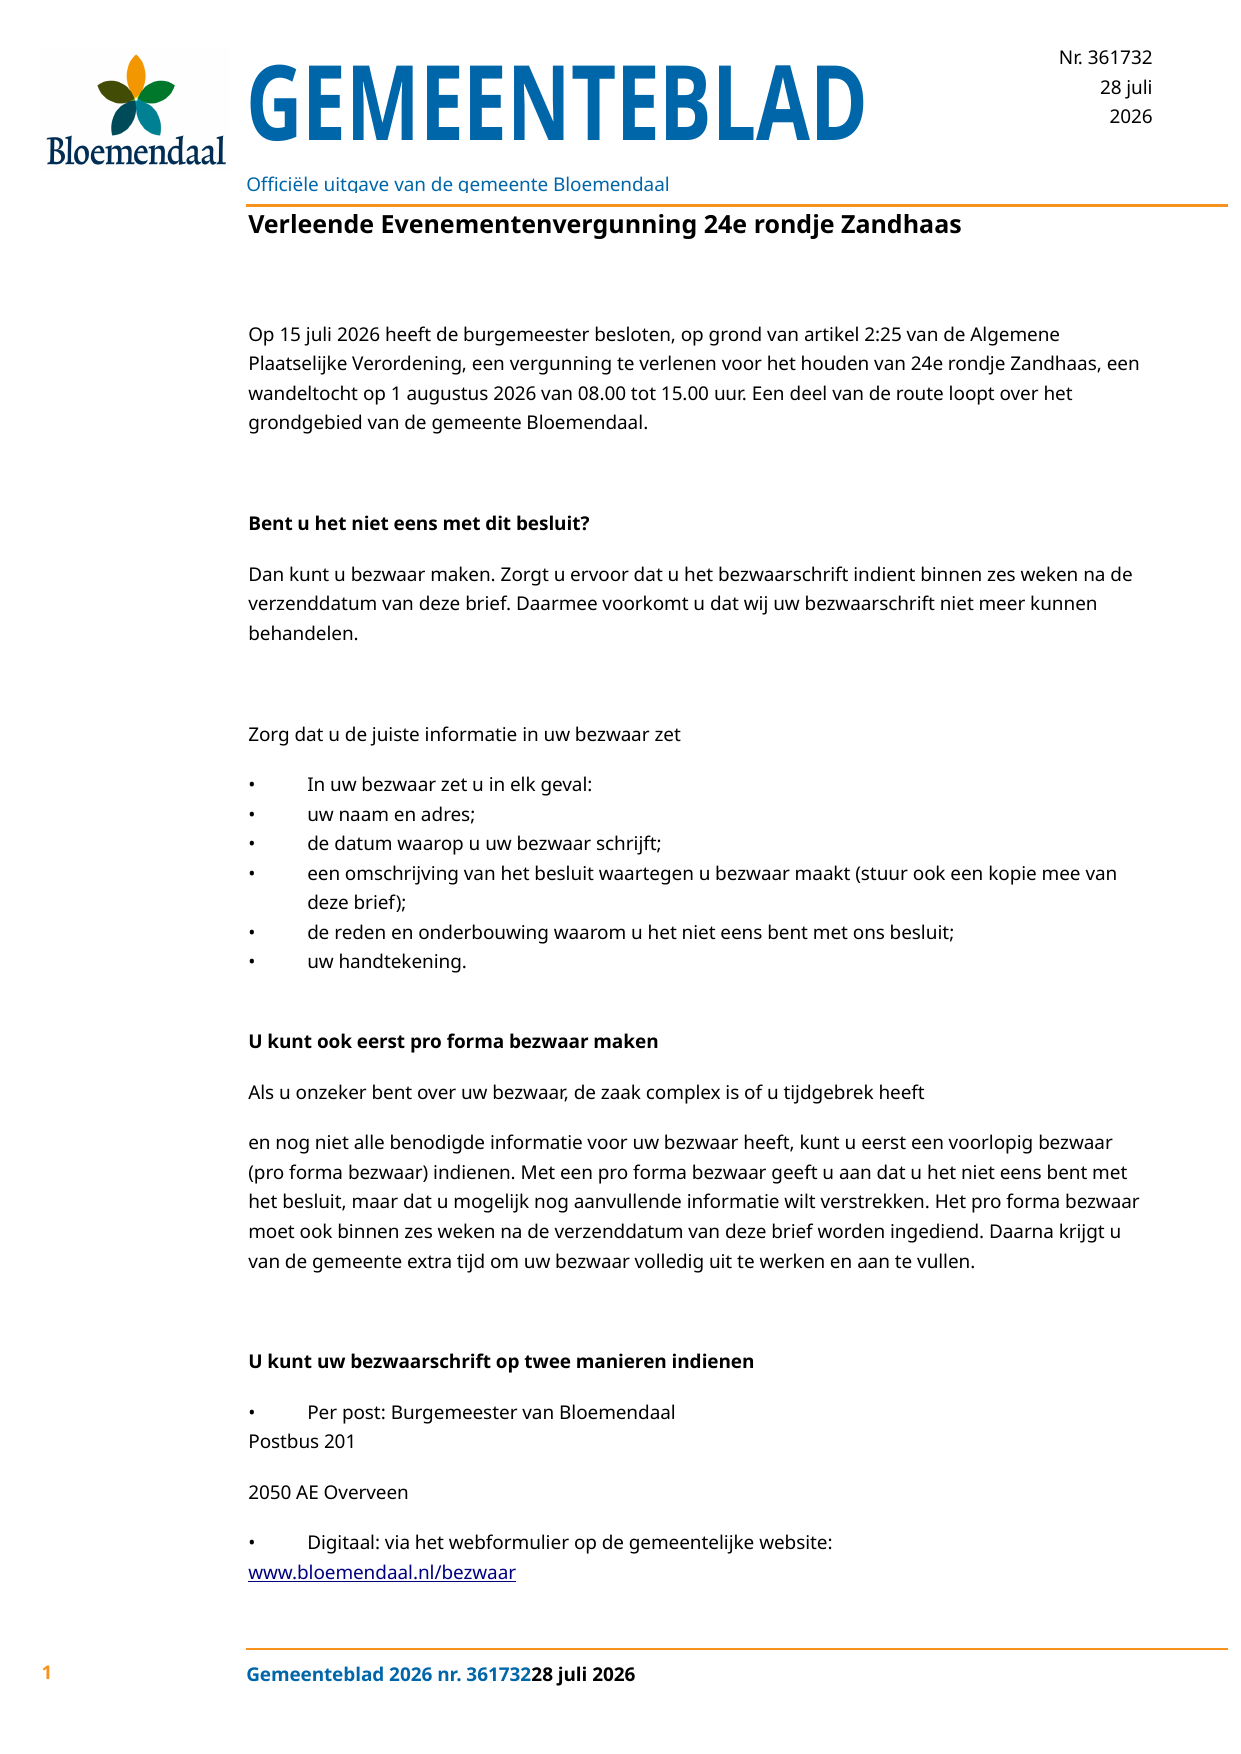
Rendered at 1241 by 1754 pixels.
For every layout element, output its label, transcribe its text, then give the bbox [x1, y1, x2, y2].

text Postbus 201 [248, 1429, 1152, 1454]
text Bent u het niet eens met dit besluit? [248, 510, 1152, 536]
text Verleende Evenementenvergunning 24e rondje Zandhaas [248, 207, 1152, 241]
text Als u onzeker bent over uw bezwaar, de zaak complex is of u tijdgebrek heeft [248, 1079, 1152, 1105]
list uw handtekening. [248, 949, 1152, 974]
text U kunt uw bezwaarschrift op twee manieren indienen [248, 1349, 1152, 1374]
list In uw bezwaar zet u in elk geval: [248, 771, 1152, 797]
list Digitaal: via het webformulier op de gemeentelijke website: [248, 1529, 1152, 1555]
list de reden en onderbouwing waarom u het niet eens bent met ons besluit; [248, 919, 1152, 945]
list de datum waarop u uw bezwaar schrijft; [248, 830, 1152, 856]
text Dan kunt u bezwaar maken. Zorgt u ervoor dat u het bezwaarschrift indient binnen zes weken na de verzenddatum van deze brief. Daarmee voorkomt u dat wij uw bezwaarschrift niet meer kunnen behandelen. [248, 561, 1152, 646]
text www.bloemendaal.nl/bezwaar [248, 1559, 1152, 1585]
text Zorg dat u de juiste informatie in uw bezwaar zet [248, 721, 1152, 746]
picture [41, 47, 231, 172]
list uw naam en adres; [248, 801, 1152, 826]
text 2050 AE Overveen [248, 1479, 1152, 1505]
list Per post: Burgemeester van Bloemendaal [248, 1399, 1152, 1425]
text Op 15 juli 2026 heeft de burgemeester besloten, op grond van artikel 2:25 van de Algemene Plaatselijke Verordening, een vergunning te verlenen voor het houden van 24e rondje Zandhaas, een wandeltocht op 1 augustus 2026 van 08.00 tot 15.00 uur. Een deel van de route loopt over het grondgebied van de gemeente Bloemendaal. [248, 321, 1152, 435]
text U kunt ook eerst pro forma bezwaar maken [248, 1029, 1152, 1054]
list een omschrijving van het besluit waartegen u bezwaar maakt (stuur ook een kopie mee van deze brief); [248, 860, 1152, 915]
text en nog niet alle benodigde informatie voor uw bezwaar heeft, kunt u eerst een voorlopig bezwaar (pro forma bezwaar) indienen. Met een pro forma bezwaar geeft u aan dat u het niet eens bent met het besluit, maar dat u mogelijk nog aanvullende informatie wilt verstrekken. Het pro forma bezwaar moet ook binnen zes weken na de verzenddatum van deze brief worden ingediend. Daarna krijgt u van de gemeente extra tijd om uw bezwaar volledig uit te werken en aan te vullen. [248, 1129, 1152, 1273]
